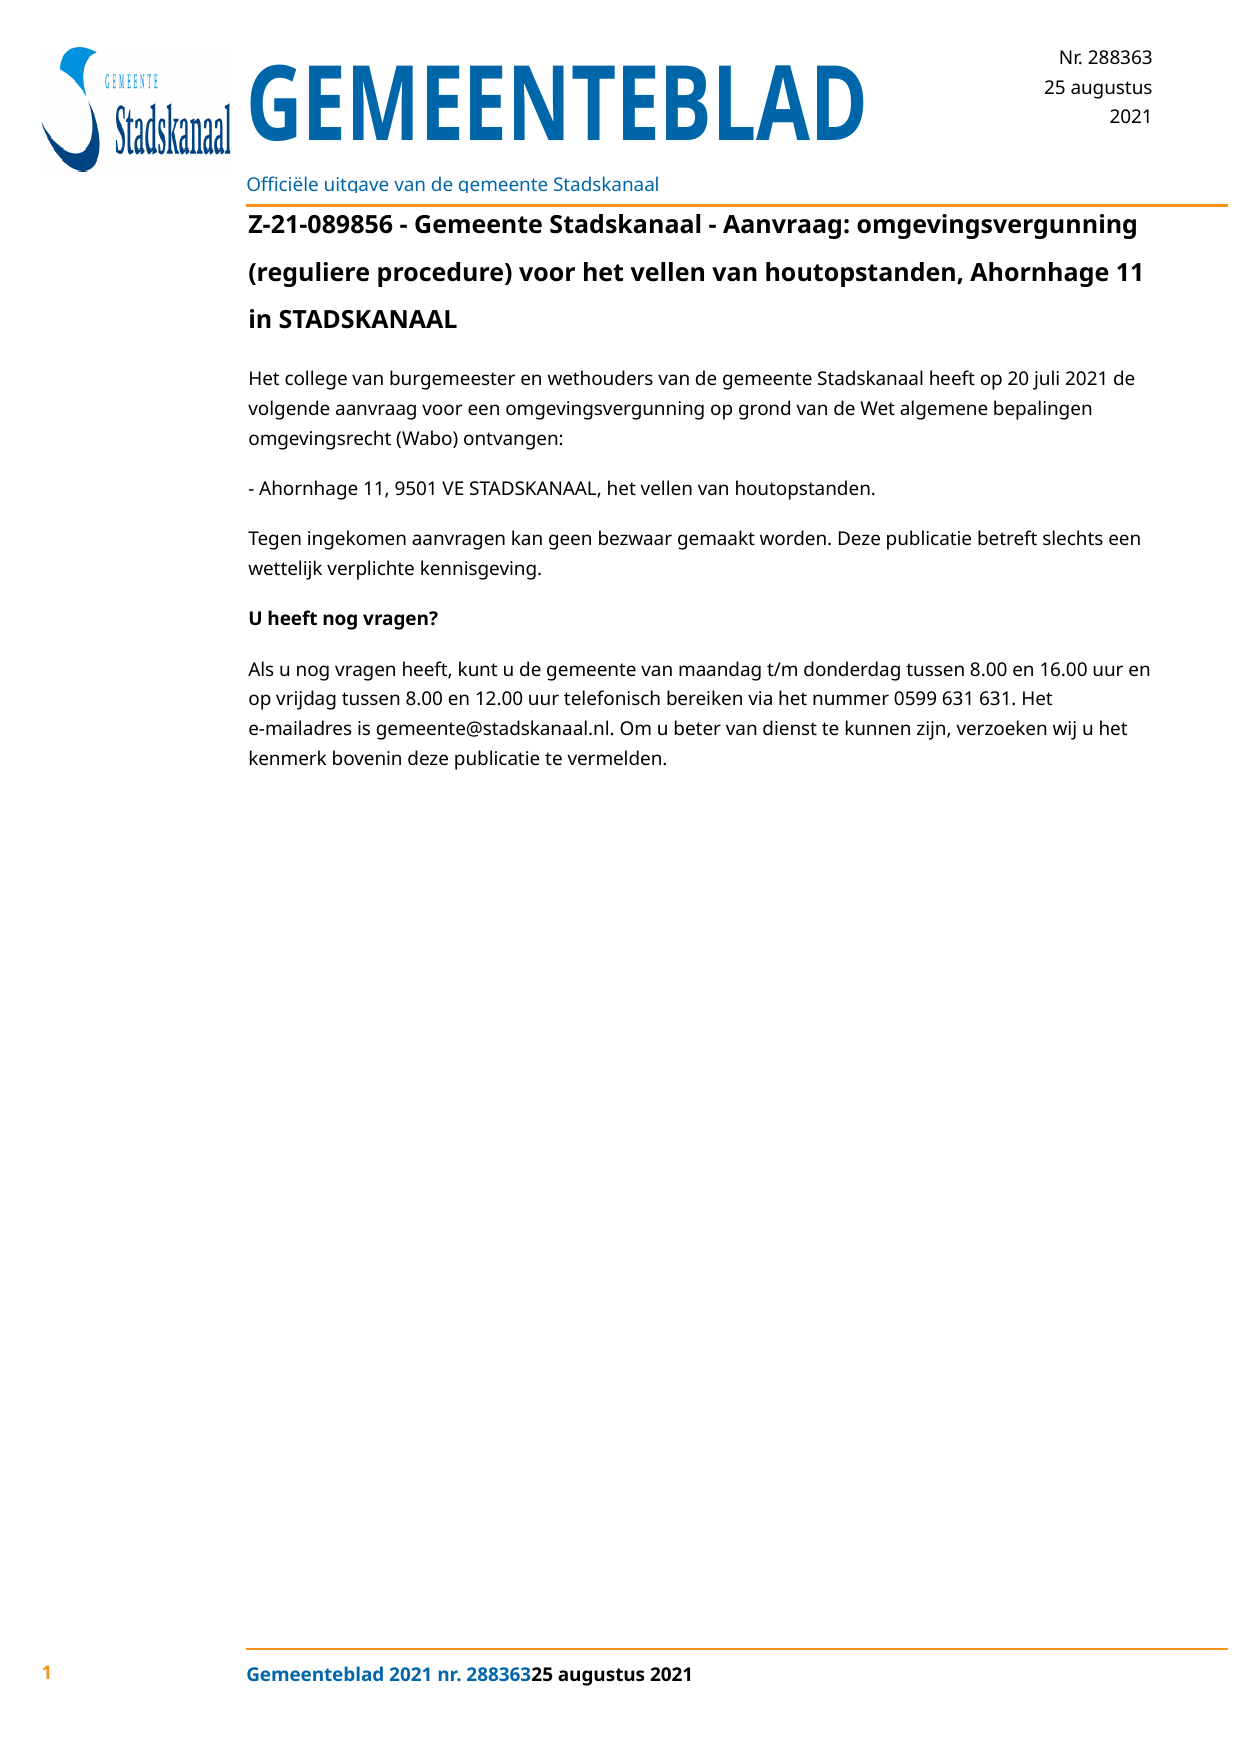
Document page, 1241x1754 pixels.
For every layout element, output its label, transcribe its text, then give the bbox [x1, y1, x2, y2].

text - Ahornhage 11, 9501 VE STADSKANAAL, het vellen van houtopstanden. [248, 475, 1152, 501]
text Tegen ingekomen aanvragen kan geen bezwaar gemaakt worden. Deze publicatie betreft slechts een wettelijk verplichte kennisgeving. [248, 526, 1152, 581]
text Als u nog vragen heeft, kunt u de gemeente van maandag t/m donderdag tussen 8.00 en 16.00 uur en op vrijdag tussen 8.00 en 12.00 uur telefonisch bereiken via het nummer 0599 631 631. Het e‑mailadres is gemeente@stadskanaal.nl. Om u beter van dienst te kunnen zijn, verzoeken wij u het kenmerk bovenin deze publicatie te vermelden. [248, 656, 1152, 770]
picture [41, 47, 231, 172]
text Het college van burgemeester en wethouders van de gemeente Stadskanaal heeft op 20 juli 2021 de volgende aanvraag voor een omgevingsvergunning op grond van de Wet algemene bepalingen omgevingsrecht (Wabo) ontvangen: [248, 366, 1152, 450]
text Z-21-089856 - Gemeente Stadskanaal - Aanvraag: omgevingsvergunning (reguliere procedure) voor het vellen van houtopstanden, Ahornhage 11 in STADSKANAAL [248, 207, 1152, 336]
text U heeft nog vragen? [248, 606, 1152, 631]
